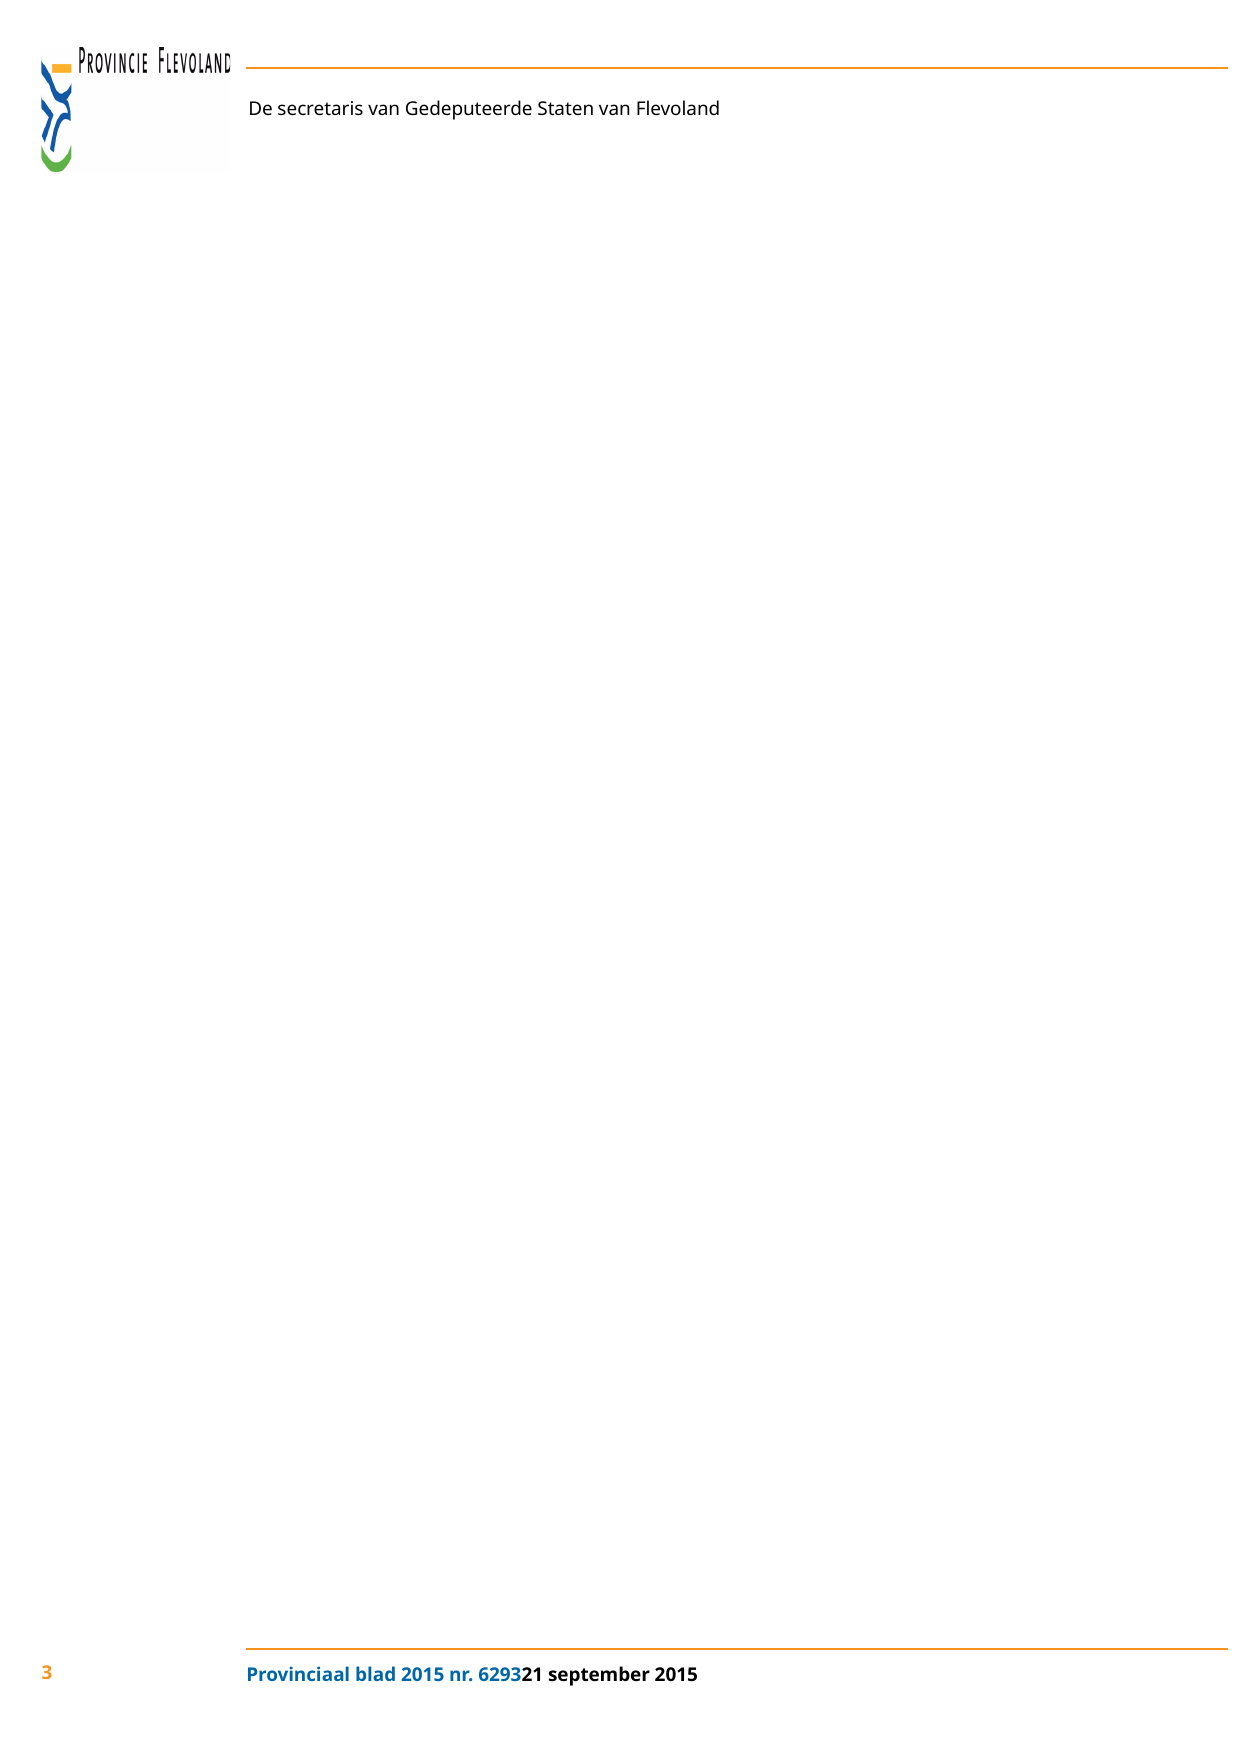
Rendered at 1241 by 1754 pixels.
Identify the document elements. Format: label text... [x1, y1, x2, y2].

text De secretaris van Gedeputeerde Staten van Flevoland [248, 95, 1152, 121]
picture [41, 47, 231, 172]
